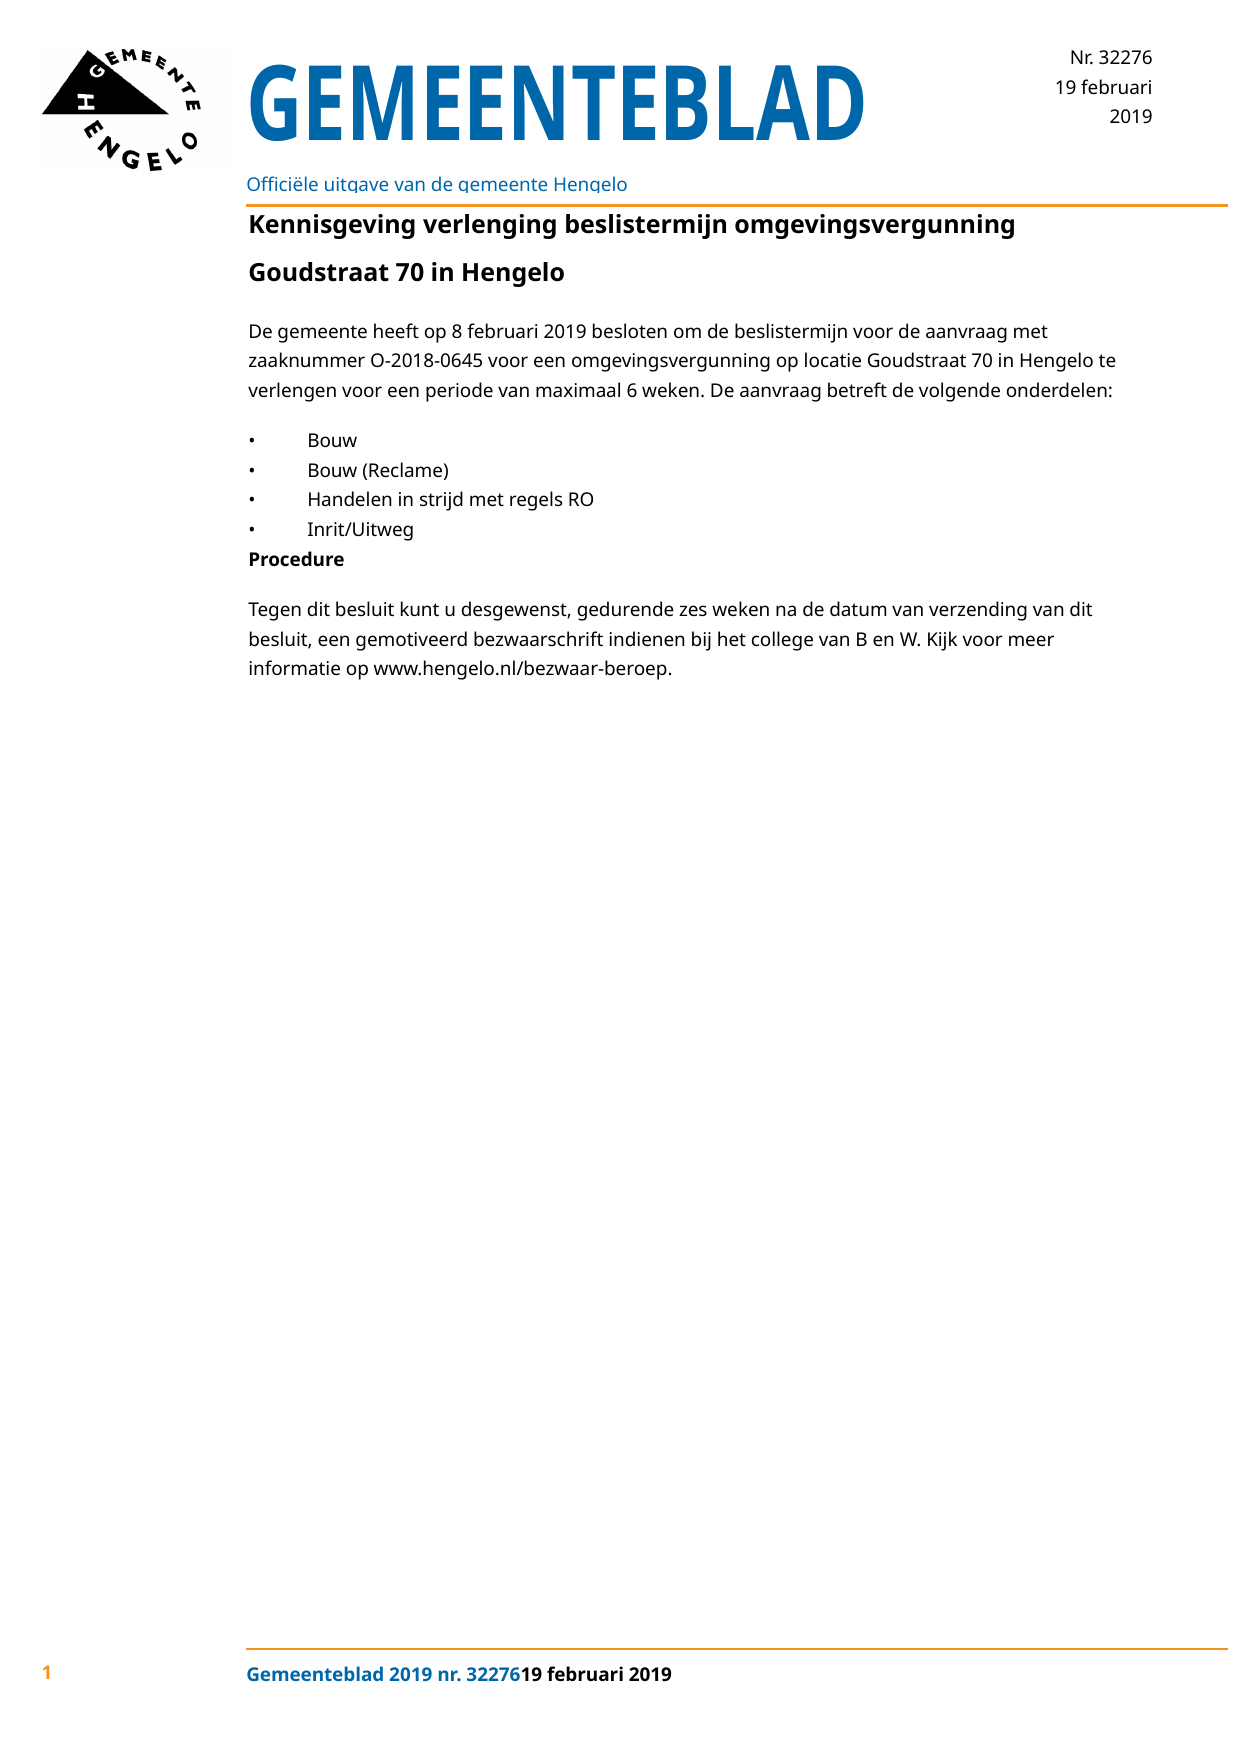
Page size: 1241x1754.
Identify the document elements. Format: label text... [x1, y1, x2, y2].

list Inrit/Uitweg [248, 516, 1152, 542]
text Tegen dit besluit kunt u desgewenst, gedurende zes weken na de datum van verzending van dit besluit, een gemotiveerd bezwaarschrift indienen bij het college van B en W. Kijk voor meer informatie op www.hengelo.nl/bezwaar-beroep. [248, 596, 1152, 681]
text Kennisgeving verlenging beslistermijn omgevingsvergunning Goudstraat 70 in Hengelo [248, 207, 1152, 288]
text Procedure [248, 546, 1152, 572]
list Bouw [248, 427, 1152, 453]
text De gemeente heeft op 8 februari 2019 besloten om de beslistermijn voor de aanvraag met zaaknummer O-2018-0645 voor een omgevingsvergunning op locatie Goudstraat 70 in Hengelo te verlengen voor een periode van maximaal 6 weken. De aanvraag betreft de volgende onderdelen: [248, 318, 1152, 403]
list Bouw (Reclame) [248, 457, 1152, 483]
list Handelen in strijd met regels RO [248, 487, 1152, 512]
picture [41, 47, 231, 172]
